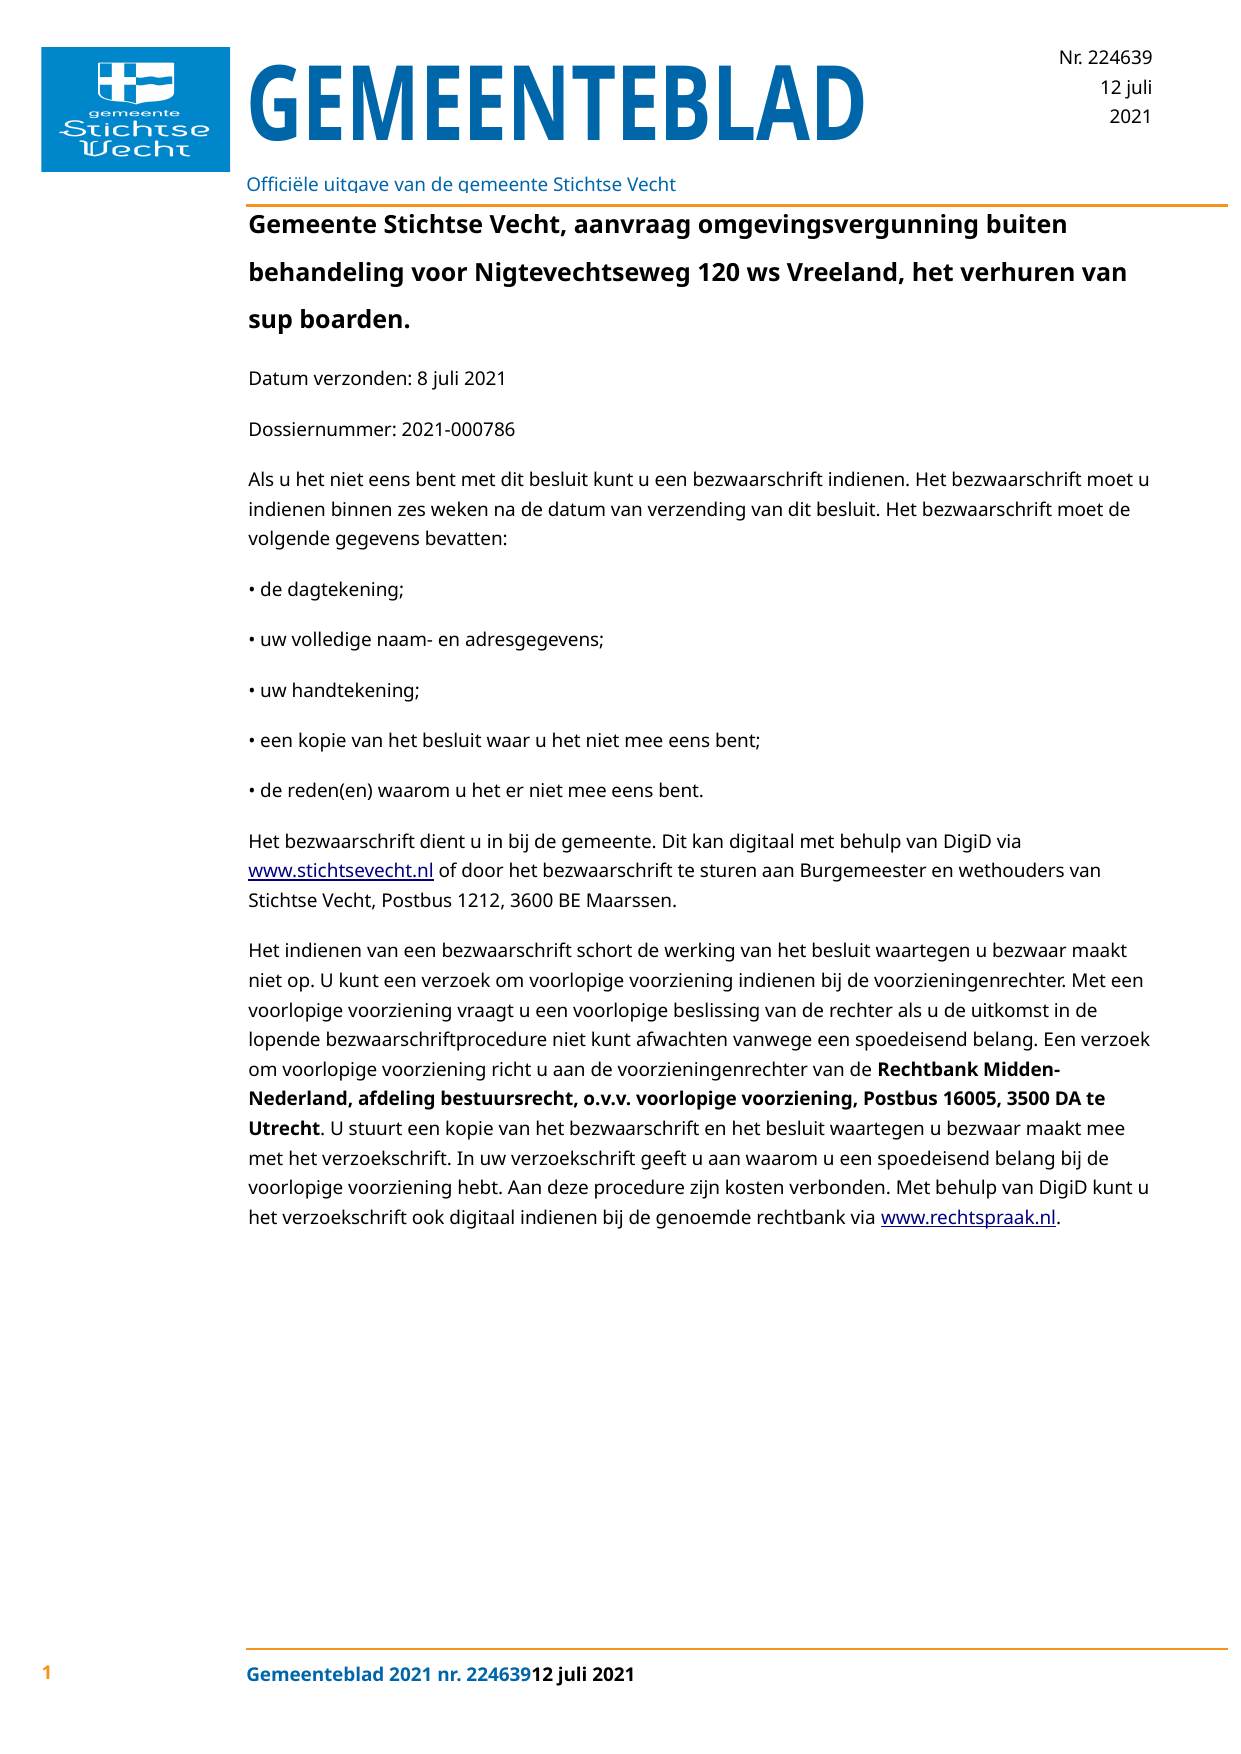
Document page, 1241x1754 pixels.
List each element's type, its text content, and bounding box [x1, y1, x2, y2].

text • een kopie van het besluit waar u het niet mee eens bent; [248, 727, 1152, 753]
text Dossiernummer: 2021-000786 [248, 416, 1152, 442]
text • de dagtekening; [248, 576, 1152, 602]
text Gemeente Stichtse Vecht, aanvraag omgevingsvergunning buiten behandeling voor Nigtevechtseweg 120 ws Vreeland, het verhuren van sup boarden. [248, 207, 1152, 336]
text Als u het niet eens bent met dit besluit kunt u een bezwaarschrift indienen. Het bezwaarschrift moet u indienen binnen zes weken na de datum van verzending van dit besluit. Het bezwaarschrift moet de volgende gegevens bevatten: [248, 466, 1152, 551]
text • uw handtekening; [248, 677, 1152, 702]
text Datum verzonden: 8 juli 2021 [248, 366, 1152, 391]
picture [99, 63, 135, 101]
text • de reden(en) waarom u het er niet mee eens bent. [248, 778, 1152, 803]
text • uw volledige naam- en adresgegevens; [248, 626, 1152, 652]
text Het indienen van een bezwaarschrift schort de werking van het besluit waartegen u bezwaar maakt niet op. U kunt een verzoek om voorlopige voorziening indienen bij de voorzieningenrechter. Met een voorlopige voorziening vraagt u een voorlopige beslissing van de rechter als u de uitkomst in de lopende bezwaarschriftprocedure niet kunt afwachten vanwege een spoedeisend belang. Een verzoek om voorlopige voorziening richt u aan de voorzieningenrechter van de Rechtbank Midden-Nederland, afdeling bestuursrecht, o.v.v. voorlopige voorziening, Postbus 16005, 3500 DA te Utrecht. U stuurt een kopie van het bezwaarschrift en het besluit waartegen u bezwaar maakt mee met het verzoekschrift. In uw verzoekschrift geeft u aan waarom u een spoedeisend belang bij de voorlopige voorziening hebt. Aan deze procedure zijn kosten verbonden. Met behulp van DigiD kunt u het verzoekschrift ook digitaal indienen bij de genoemde rechtbank via www.rechtspraak.nl. [248, 938, 1152, 1229]
picture [137, 63, 174, 103]
text Het bezwaarschrift dient u in bij de gemeente. Dit kan digitaal met behulp van DigiD via www.stichtsevecht.nl of door het bezwaarschrift te sturen aan Burgemeester en wethouders van Stichtse Vecht, Postbus 1212, 3600 BE Maarssen. [248, 828, 1152, 913]
